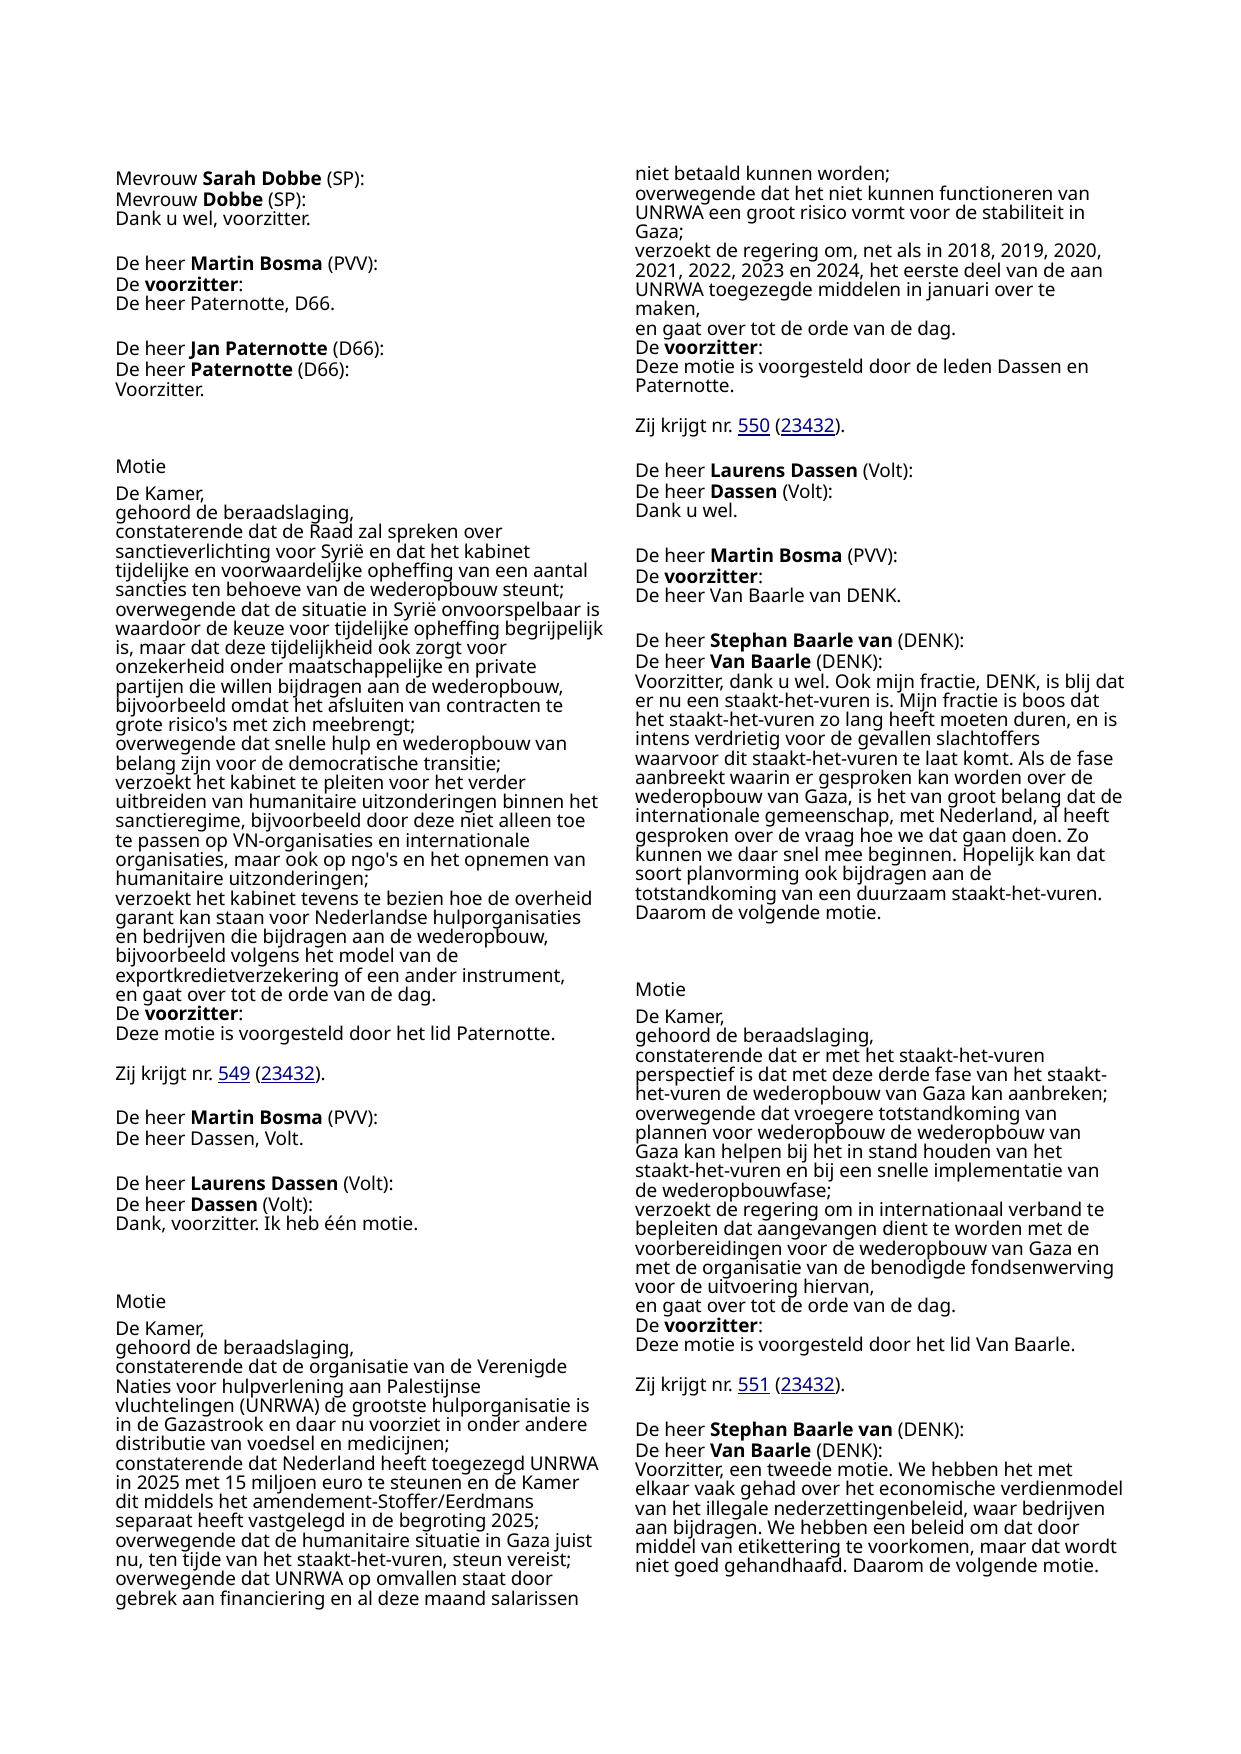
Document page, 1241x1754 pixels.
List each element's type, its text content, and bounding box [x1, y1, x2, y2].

text De heer Martin Bosma (PVV): [115, 250, 605, 276]
text Dank u wel. [635, 502, 1125, 522]
text verzoekt het kabinet te pleiten voor het verder uitbreiden van humanitaire uitzonderingen binnen het sanctieregime, bijvoorbeeld door deze niet alleen toe te passen op VN-organisaties en internationale organisaties, maar ook op ngo's en het opnemen van humanitaire uitzonderingen; [115, 774, 605, 889]
text gehoord de beraadslaging, [115, 1339, 605, 1358]
text De heer Laurens Dassen (Volt): [115, 1170, 605, 1196]
text De voorzitter: [115, 1005, 605, 1024]
text De heer Van Baarle (DENK): [635, 1442, 1125, 1461]
text Motie [635, 977, 1125, 1002]
text De heer Van Baarle van DENK. [635, 587, 1125, 607]
text De heer Stephan Baarle van (DENK): [635, 628, 1125, 653]
text Motie [115, 453, 605, 479]
text De heer Paternotte, D66. [115, 295, 605, 315]
text en gaat over tot de orde van de dag. [115, 986, 605, 1005]
text De heer Van Baarle (DENK): [635, 653, 1125, 673]
text De voorzitter: [635, 1317, 1125, 1336]
text Deze motie is voorgesteld door het lid Van Baarle. [635, 1336, 1125, 1355]
text overwegende dat de humanitaire situatie in Gaza juist nu, ten tijde van het staakt-het-vuren, steun vereist; [115, 1532, 605, 1570]
text Dank, voorzitter. Ik heb één motie. [115, 1215, 605, 1235]
text constaterende dat de Raad zal spreken over sanctieverlichting voor Syrië en dat het kabinet tijdelijke en voorwaardelijke opheffing van een aantal sancties ten behoeve van de wederopbouw steunt; [115, 523, 605, 601]
text Deze motie is voorgesteld door de leden Dassen en Paternotte. [635, 358, 1125, 397]
text overwegende dat de situatie in Syrië onvoorspelbaar is waardoor de keuze voor tijdelijke opheffing begrijpelijk is, maar dat deze tijdelijkheid ook zorgt voor onzekerheid onder maatschappelijke en private partijen die willen bijdragen aan de wederopbouw, bijvoorbeeld omdat het afsluiten van contracten te grote risico's met zich meebrengt; [115, 601, 605, 735]
text overwegende dat het niet kunnen functioneren van UNRWA een groot risico vormt voor de stabiliteit in Gaza; [635, 184, 1125, 242]
text Mevrouw Dobbe (SP): [115, 191, 605, 210]
text verzoekt de regering om in internationaal verband te bepleiten dat aangevangen dient te worden met de voorbereidingen voor de wederopbouw van Gaza en met de organisatie van de benodigde fondsenwerving voor de uitvoering hiervan, [635, 1201, 1125, 1297]
text De heer Paternotte (D66): [115, 361, 605, 381]
text verzoekt het kabinet tevens te bezien hoe de overheid garant kan staan voor Nederlandse hulporganisaties en bedrijven die bijdragen aan de wederopbouw, bijvoorbeeld volgens het model van de exportkredietverzekering of een ander instrument, [115, 889, 605, 986]
text De Kamer, [115, 485, 605, 504]
text De voorzitter: [635, 568, 1125, 587]
text gehoord de beraadslaging, [115, 504, 605, 523]
text De heer Dassen (Volt): [635, 483, 1125, 502]
text en gaat over tot de orde van de dag. [635, 319, 1125, 339]
text Voorzitter. [115, 381, 605, 400]
text De heer Martin Bosma (PVV): [635, 542, 1125, 568]
text niet betaald kunnen worden; [635, 165, 1125, 184]
text Voorzitter, dank u wel. Ook mijn fractie, DENK, is blij dat er nu een staakt-het-vuren is. Mijn fractie is boos dat het staakt-het-vuren zo lang heeft moeten duren, en is intens verdrietig voor de gevallen slachtoffers waarvoor dit staakt-het-vuren te laat komt. Als de fase aanbreekt waarin er gesproken kan worden over de wederopbouw van Gaza, is het van groot belang dat de internationale gemeenschap, met Nederland, al heeft gesproken over de vraag hoe we dat gaan doen. Zo kunnen we daar snel mee beginnen. Hopelijk kan dat soort planvorming ook bijdragen aan de totstandkoming van een duurzaam staakt-het-vuren. Daarom de volgende motie. [635, 673, 1125, 923]
text overwegende dat vroegere totstandkoming van plannen voor wederopbouw de wederopbouw van Gaza kan helpen bij het in stand houden van het staakt-het-vuren en bij een snelle implementatie van de wederopbouwfase; [635, 1104, 1125, 1201]
text De heer Laurens Dassen (Volt): [635, 457, 1125, 483]
text verzoekt de regering om, net als in 2018, 2019, 2020, 2021, 2022, 2023 en 2024, het eerste deel van de aan UNRWA toegezegde middelen in januari over te maken, [635, 242, 1125, 319]
text en gaat over tot de orde van de dag. [635, 1297, 1125, 1317]
text De heer Jan Paternotte (D66): [115, 336, 605, 361]
text Zij krijgt nr. 549 (23432). [115, 1064, 605, 1084]
text De Kamer, [635, 1008, 1125, 1027]
text overwegende dat UNRWA op omvallen staat door gebrek aan financiering en al deze maand salarissen [115, 1570, 605, 1609]
text Mevrouw Sarah Dobbe (SP): [115, 165, 605, 191]
text De voorzitter: [115, 276, 605, 295]
text De heer Stephan Baarle van (DENK): [635, 1416, 1125, 1442]
text De voorzitter: [635, 339, 1125, 358]
text constaterende dat Nederland heeft toegezegd UNRWA in 2025 met 15 miljoen euro te steunen en de Kamer dit middels het amendement-Stoffer/Eerdmans separaat heeft vastgelegd in de begroting 2025; [115, 1455, 605, 1532]
text De heer Dassen (Volt): [115, 1196, 605, 1215]
text gehoord de beraadslaging, [635, 1027, 1125, 1047]
text De heer Martin Bosma (PVV): [115, 1104, 605, 1130]
text Deze motie is voorgesteld door het lid Paternotte. [115, 1024, 605, 1044]
text Zij krijgt nr. 550 (23432). [635, 417, 1125, 437]
text overwegende dat snelle hulp en wederopbouw van belang zijn voor de democratische transitie; [115, 735, 605, 774]
text constaterende dat de organisatie van de Verenigde Naties voor hulpverlening aan Palestijnse vluchtelingen (UNRWA) de grootste hulporganisatie is in de Gazastrook en daar nu voorziet in onder andere distributie van voedsel en medicijnen; [115, 1358, 605, 1455]
text De Kamer, [115, 1320, 605, 1339]
text constaterende dat er met het staakt-het-vuren perspectief is dat met deze derde fase van het staakt-het-vuren de wederopbouw van Gaza kan aanbreken; [635, 1047, 1125, 1104]
text Voorzitter, een tweede motie. We hebben het met elkaar vaak gehad over het economische verdienmodel van het illegale nederzettingenbeleid, waar bedrijven aan bijdragen. We hebben een beleid om dat door middel van etikettering te voorkomen, maar dat wordt niet goed gehandhaafd. Daarom de volgende motie. [635, 1461, 1125, 1577]
text De heer Dassen, Volt. [115, 1130, 605, 1149]
text Zij krijgt nr. 551 (23432). [635, 1376, 1125, 1395]
text Dank u wel, voorzitter. [115, 210, 605, 229]
text Motie [115, 1288, 605, 1314]
